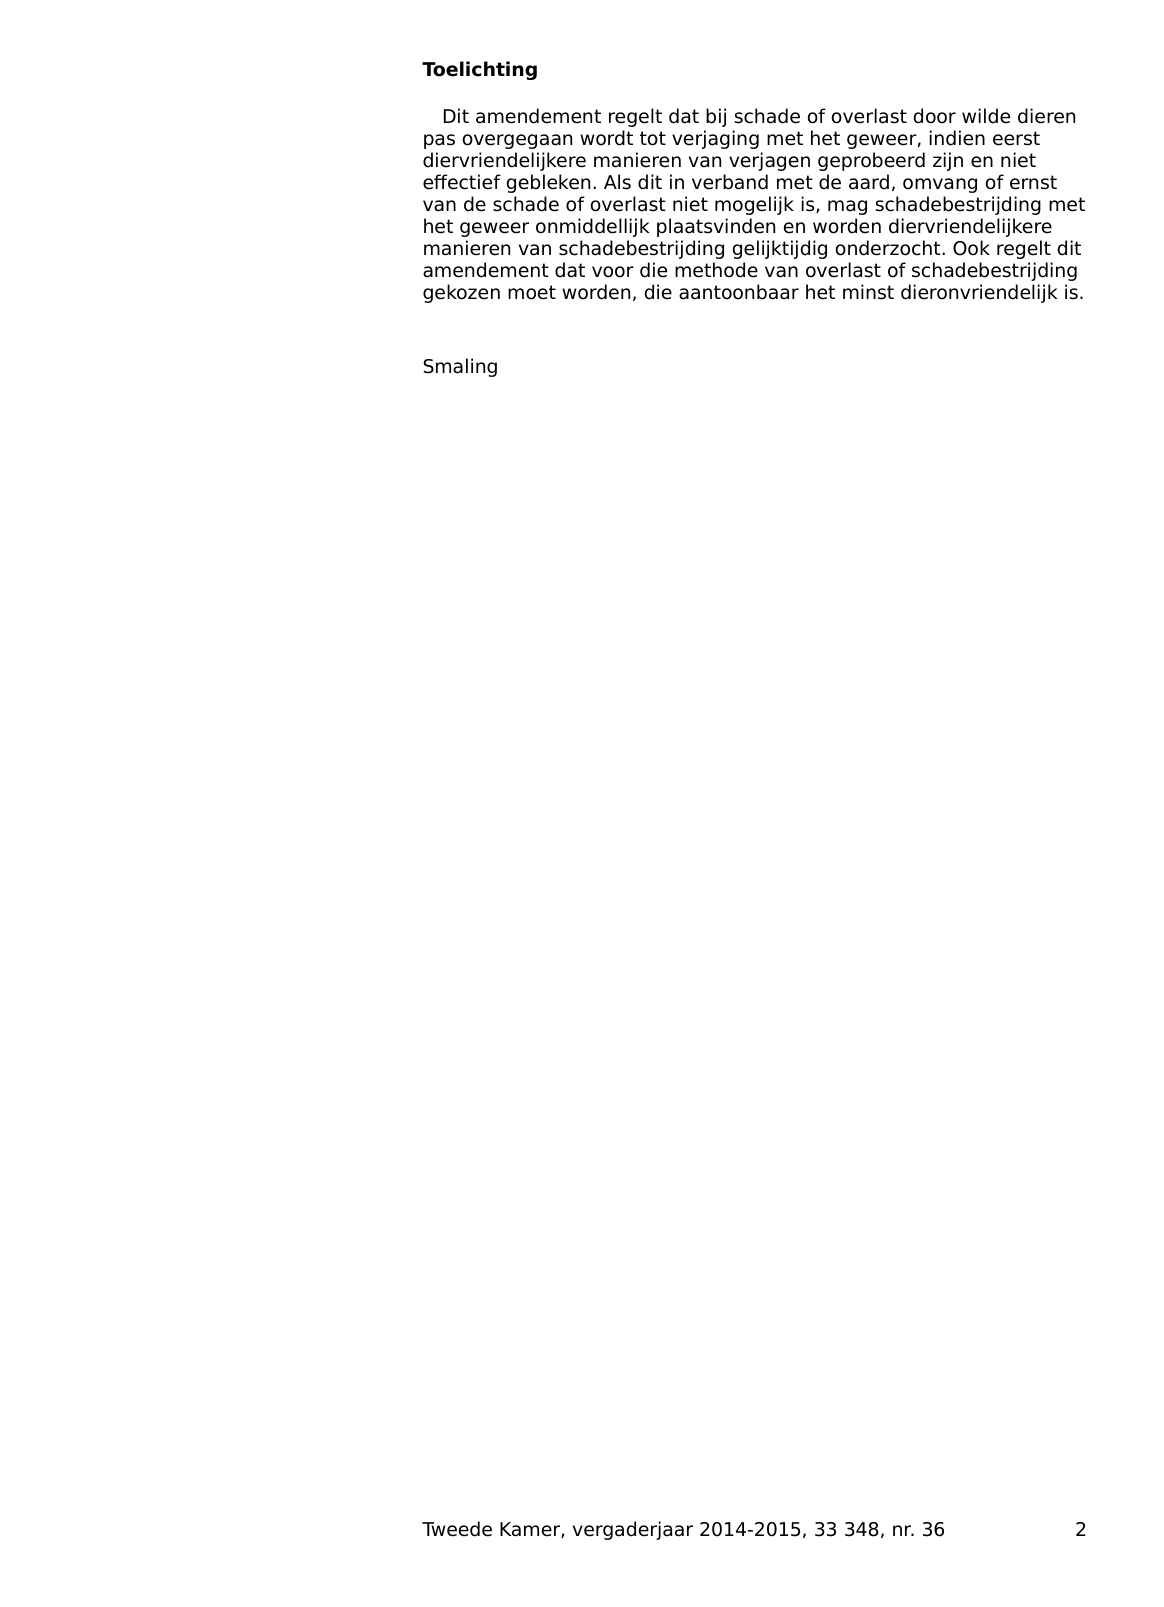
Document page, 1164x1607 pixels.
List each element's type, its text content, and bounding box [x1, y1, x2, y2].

text Smaling [422, 334, 1087, 378]
text Dit amendement regelt dat bij schade of overlast door wilde dieren pas overgegaan wordt tot verjaging met het geweer, indien eerst diervriendelijkere manieren van verjagen geprobeerd zijn en niet effectief gebleken. Als dit in verband met de aard, omvang of ernst van de schade of overlast niet mogelijk is, mag schadebestrijding met het geweer onmiddellijk plaatsvinden en worden diervriendelijkere manieren van schadebestrijding gelijktijdig onderzocht. Ook regelt dit amendement dat voor die methode van overlast of schadebestrijding gekozen moet worden, die aantoonbaar het minst dieronvriendelijk is. [422, 106, 1087, 304]
subtitle Toelichting [422, 59, 1087, 81]
